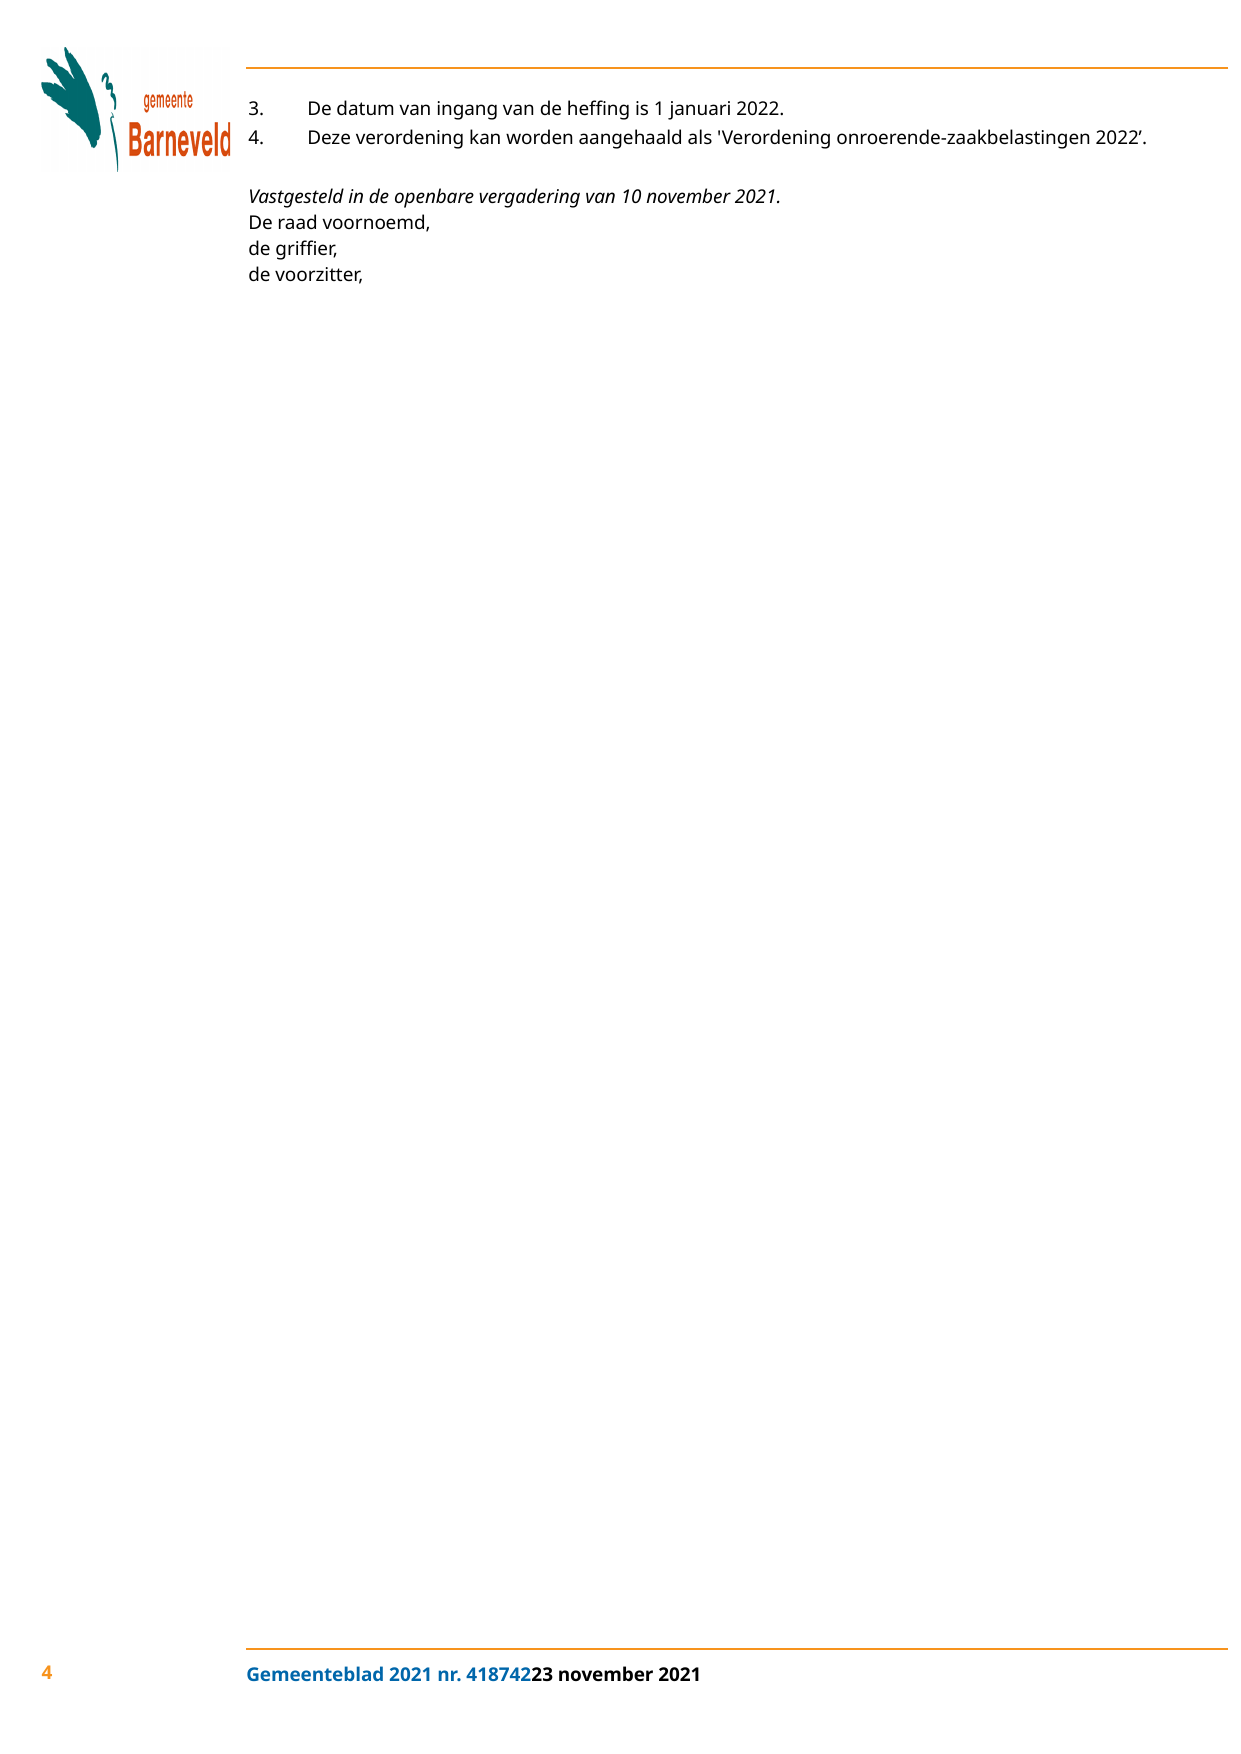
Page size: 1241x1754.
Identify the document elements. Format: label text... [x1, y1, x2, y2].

text de voorzitter, [248, 261, 1152, 286]
text de griffier, [248, 235, 1152, 261]
list Deze verordening kan worden aangehaald als 'Verordening onroerende-zaakbelastingen 2022’. [248, 124, 1152, 150]
text De raad voornoemd, [248, 209, 1152, 235]
list De datum van ingang van de heffing is 1 januari 2022. [248, 95, 1152, 121]
text Vastgesteld in de openbare vergadering van 10 november 2021. [248, 183, 1152, 209]
picture [41, 47, 231, 172]
